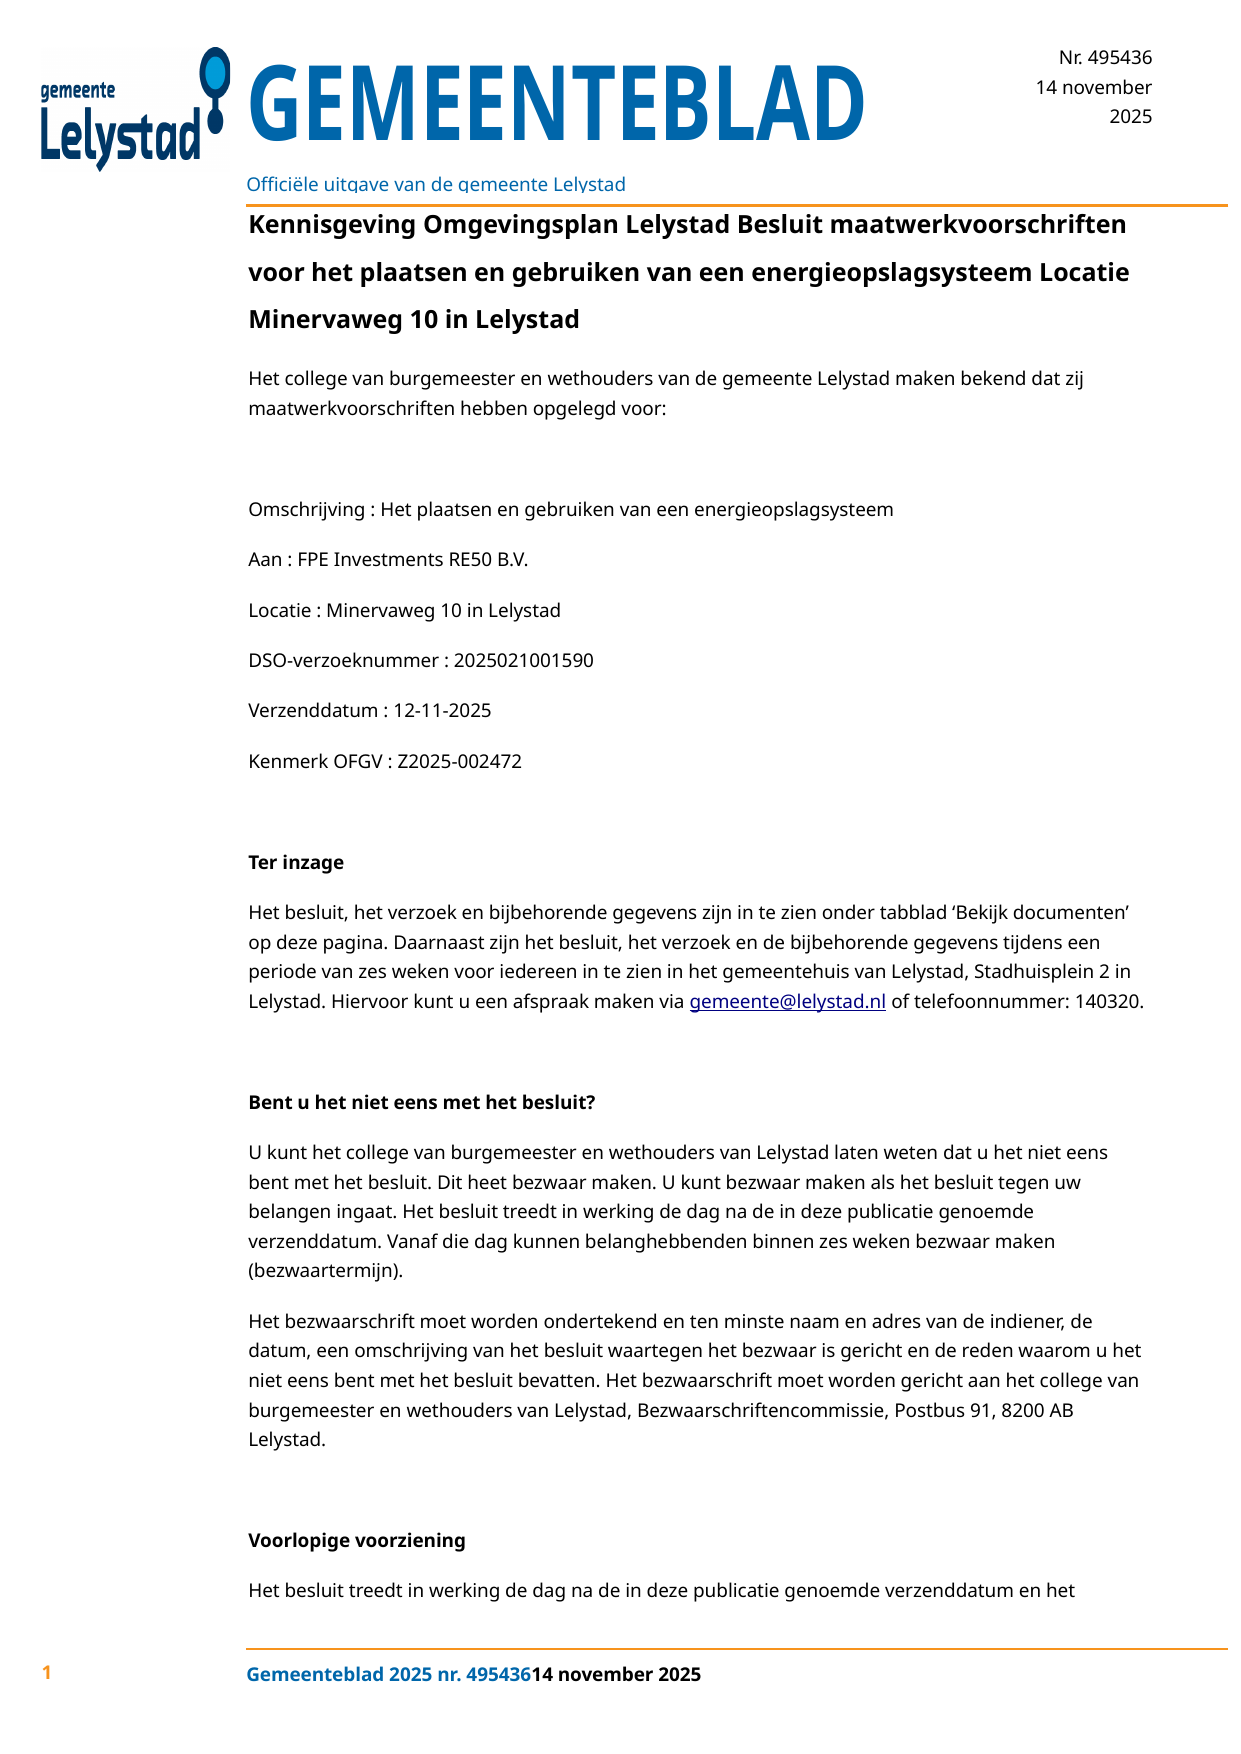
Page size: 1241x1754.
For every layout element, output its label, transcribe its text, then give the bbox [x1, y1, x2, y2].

text Ter inzage [248, 849, 1152, 874]
text Aan : FPE Investments RE50 B.V. [248, 546, 1152, 572]
text Kenmerk OFGV : Z2025-002472 [248, 748, 1152, 774]
text Het bezwaarschrift moet worden ondertekend en ten minste naam en adres van de indiener, de datum, een omschrijving van het besluit waartegen het bezwaar is gericht en de reden waarom u het niet eens bent met het besluit bevatten. Het bezwaarschrift moet worden gericht aan het college van burgemeester en wethouders van Lelystad, Bezwaarschriftencommissie, Postbus 91, 8200 AB Lelystad. [248, 1308, 1152, 1452]
text Bent u het niet eens met het besluit? [248, 1089, 1152, 1114]
text Het besluit treedt in werking de dag na de in deze publicatie genoemde verzenddatum en het [248, 1578, 1152, 1603]
text Kennisgeving Omgevingsplan Lelystad Besluit maatwerkvoorschriften voor het plaatsen en gebruiken van een energieopslagsysteem Locatie Minervaweg 10 in Lelystad [248, 207, 1152, 336]
text Locatie : Minervaweg 10 in Lelystad [248, 597, 1152, 622]
text Het besluit, het verzoek en bijbehorende gegevens zijn in te zien onder tabblad ‘Bekijk documenten’ op deze pagina. Daarnaast zijn het besluit, het verzoek en de bijbehorende gegevens tijdens een periode van zes weken voor iedereen in te zien in het gemeentehuis van Lelystad, Stadhuisplein 2 in Lelystad. Hiervoor kunt u een afspraak maken via gemeente@lelystad.nl of telefoonnummer: 140320. [248, 899, 1152, 1014]
picture [41, 47, 231, 172]
text DSO-verzoeknummer : 2025021001590 [248, 647, 1152, 673]
text U kunt het college van burgemeester en wethouders van Lelystad laten weten dat u het niet eens bent met het besluit. Dit heet bezwaar maken. U kunt bezwaar maken als het besluit tegen uw belangen ingaat. Het besluit treedt in werking de dag na de in deze publicatie genoemde verzenddatum. Vanaf die dag kunnen belanghebbenden binnen zes weken bezwaar maken (bezwaartermijn). [248, 1139, 1152, 1283]
text Omschrijving : Het plaatsen en gebruiken van een energieopslagsysteem [248, 496, 1152, 522]
text Het college van burgemeester en wethouders van de gemeente Lelystad maken bekend dat zij maatwerkvoorschriften hebben opgelegd voor: [248, 366, 1152, 421]
text Verzenddatum : 12-11-2025 [248, 698, 1152, 723]
text Voorlopige voorziening [248, 1527, 1152, 1553]
